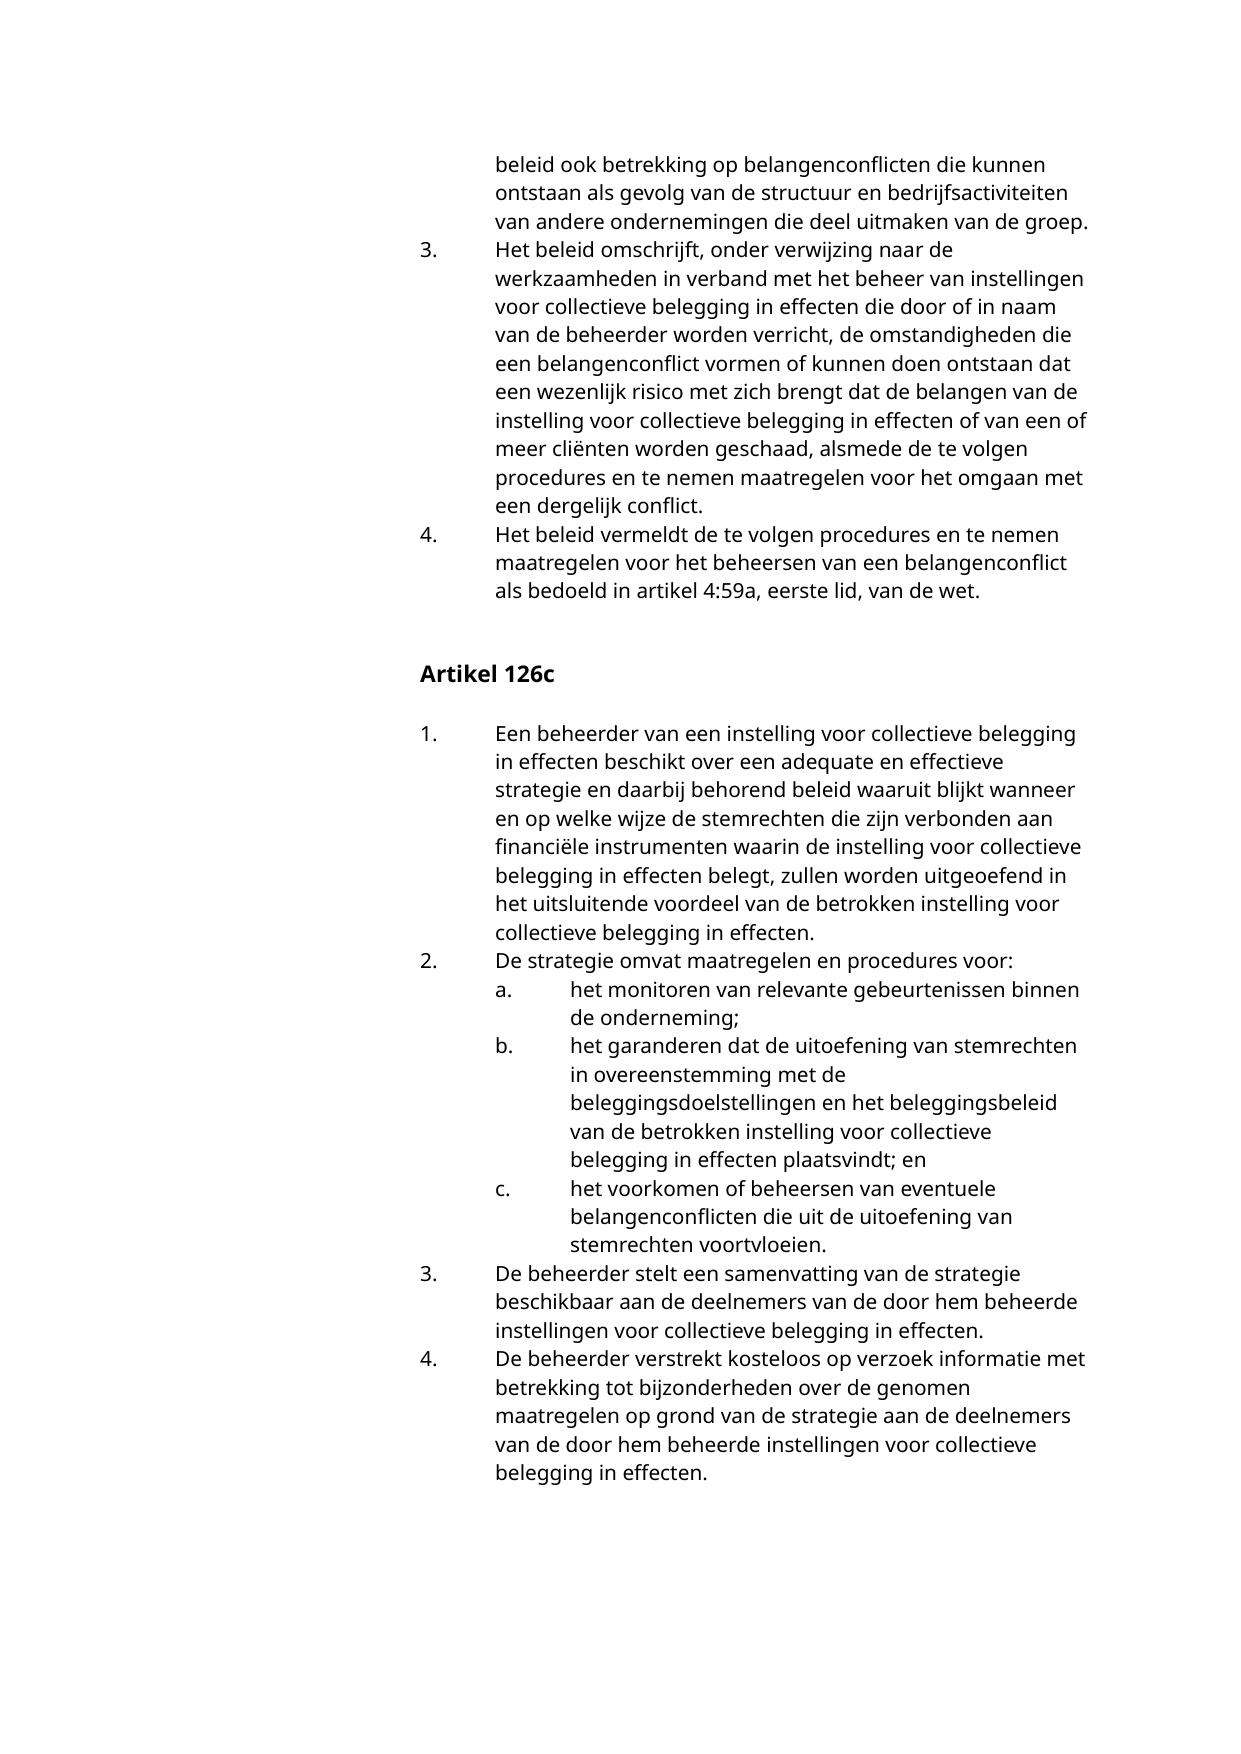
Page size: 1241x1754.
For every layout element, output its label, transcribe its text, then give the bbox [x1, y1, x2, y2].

list het monitoren van relevante gebeurtenissen binnen de onderneming; [495, 975, 1090, 1032]
list het garanderen dat de uitoefening van stemrechten in overeenstemming met de beleggingsdoelstellingen en het beleggingsbeleid van de betrokken instelling voor collectieve belegging in effecten plaatsvindt; en [495, 1032, 1090, 1174]
list Een beheerder van een instelling voor collectieve belegging in effecten beschikt over een adequate en effectieve strategie en daarbij behorend beleid waaruit blijkt wanneer en op welke wijze de stemrechten die zijn verbonden aan financiële instrumenten waarin de instelling voor collectieve belegging in effecten belegt, zullen worden uitgeoefend in het uitsluitende voordeel van de betrokken instelling voor collectieve belegging in effecten. [420, 719, 1090, 946]
list beleid ook betrekking op belangenconflicten die kunnen ontstaan als gevolg van de structuur en bedrijfsactiviteiten van andere ondernemingen die deel uitmaken van de groep. [420, 150, 1090, 235]
list De strategie omvat maatregelen en procedures voor: [420, 946, 1090, 975]
list Het beleid omschrijft, onder verwijzing naar de werkzaamheden in verband met het beheer van instellingen voor collectieve belegging in effecten die door of in naam van de beheerder worden verricht, de omstandigheden die een belangenconflict vormen of kunnen doen ontstaan dat een wezenlijk risico met zich brengt dat de belangen van de instelling voor collectieve belegging in effecten of van een of meer cliënten worden geschaad, alsmede de te volgen procedures en te nemen maatregelen voor het omgaan met een dergelijk conflict. [420, 235, 1090, 520]
list De beheerder verstrekt kosteloos op verzoek informatie met betrekking tot bijzonderheden over de genomen maatregelen op grond van de strategie aan de deelnemers van de door hem beheerde instellingen voor collectieve belegging in effecten. [420, 1344, 1090, 1487]
list De beheerder stelt een samenvatting van de strategie beschikbaar aan de deelnemers van de door hem beheerde instellingen voor collectieve belegging in effecten. [420, 1259, 1090, 1344]
list het voorkomen of beheersen van eventuele belangenconflicten die uit de uitoefening van stemrechten voortvloeien. [495, 1174, 1090, 1259]
subtitle Artikel 126c [420, 657, 1090, 689]
list Het beleid vermeldt de te volgen procedures en te nemen maatregelen voor het beheersen van een belangenconflict als bedoeld in artikel 4:59a, eerste lid, van de wet. [420, 520, 1090, 605]
